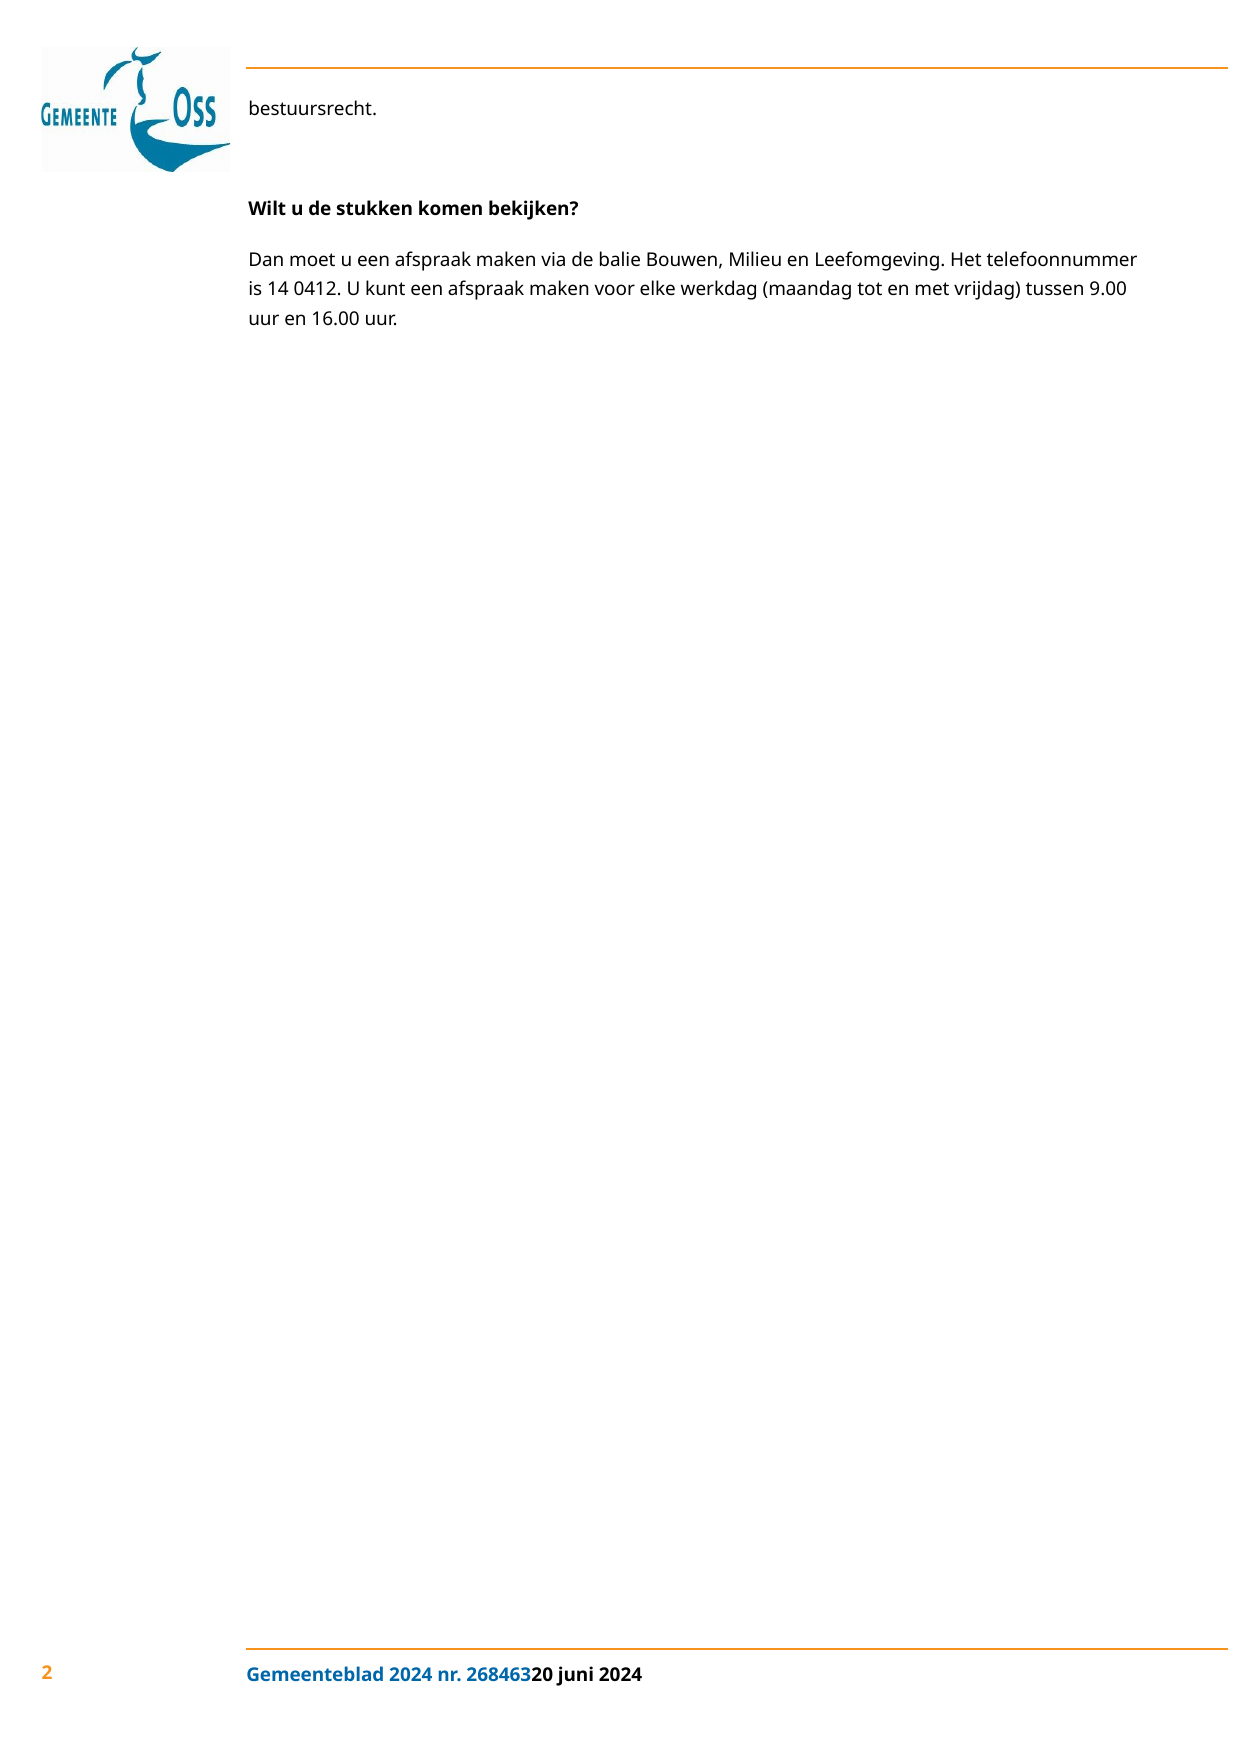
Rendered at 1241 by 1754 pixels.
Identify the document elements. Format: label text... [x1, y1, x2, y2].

picture [41, 47, 231, 172]
text bestuursrecht. [248, 95, 1152, 121]
text Dan moet u een afspraak maken via de balie Bouwen, Milieu en Leefomgeving. Het telefoonnummer is 14 0412. U kunt een afspraak maken voor elke werkdag (maandag tot en met vrijdag) tussen 9.00 uur en 16.00 uur. [248, 246, 1152, 331]
text Wilt u de stukken komen bekijken? [248, 196, 1152, 221]
